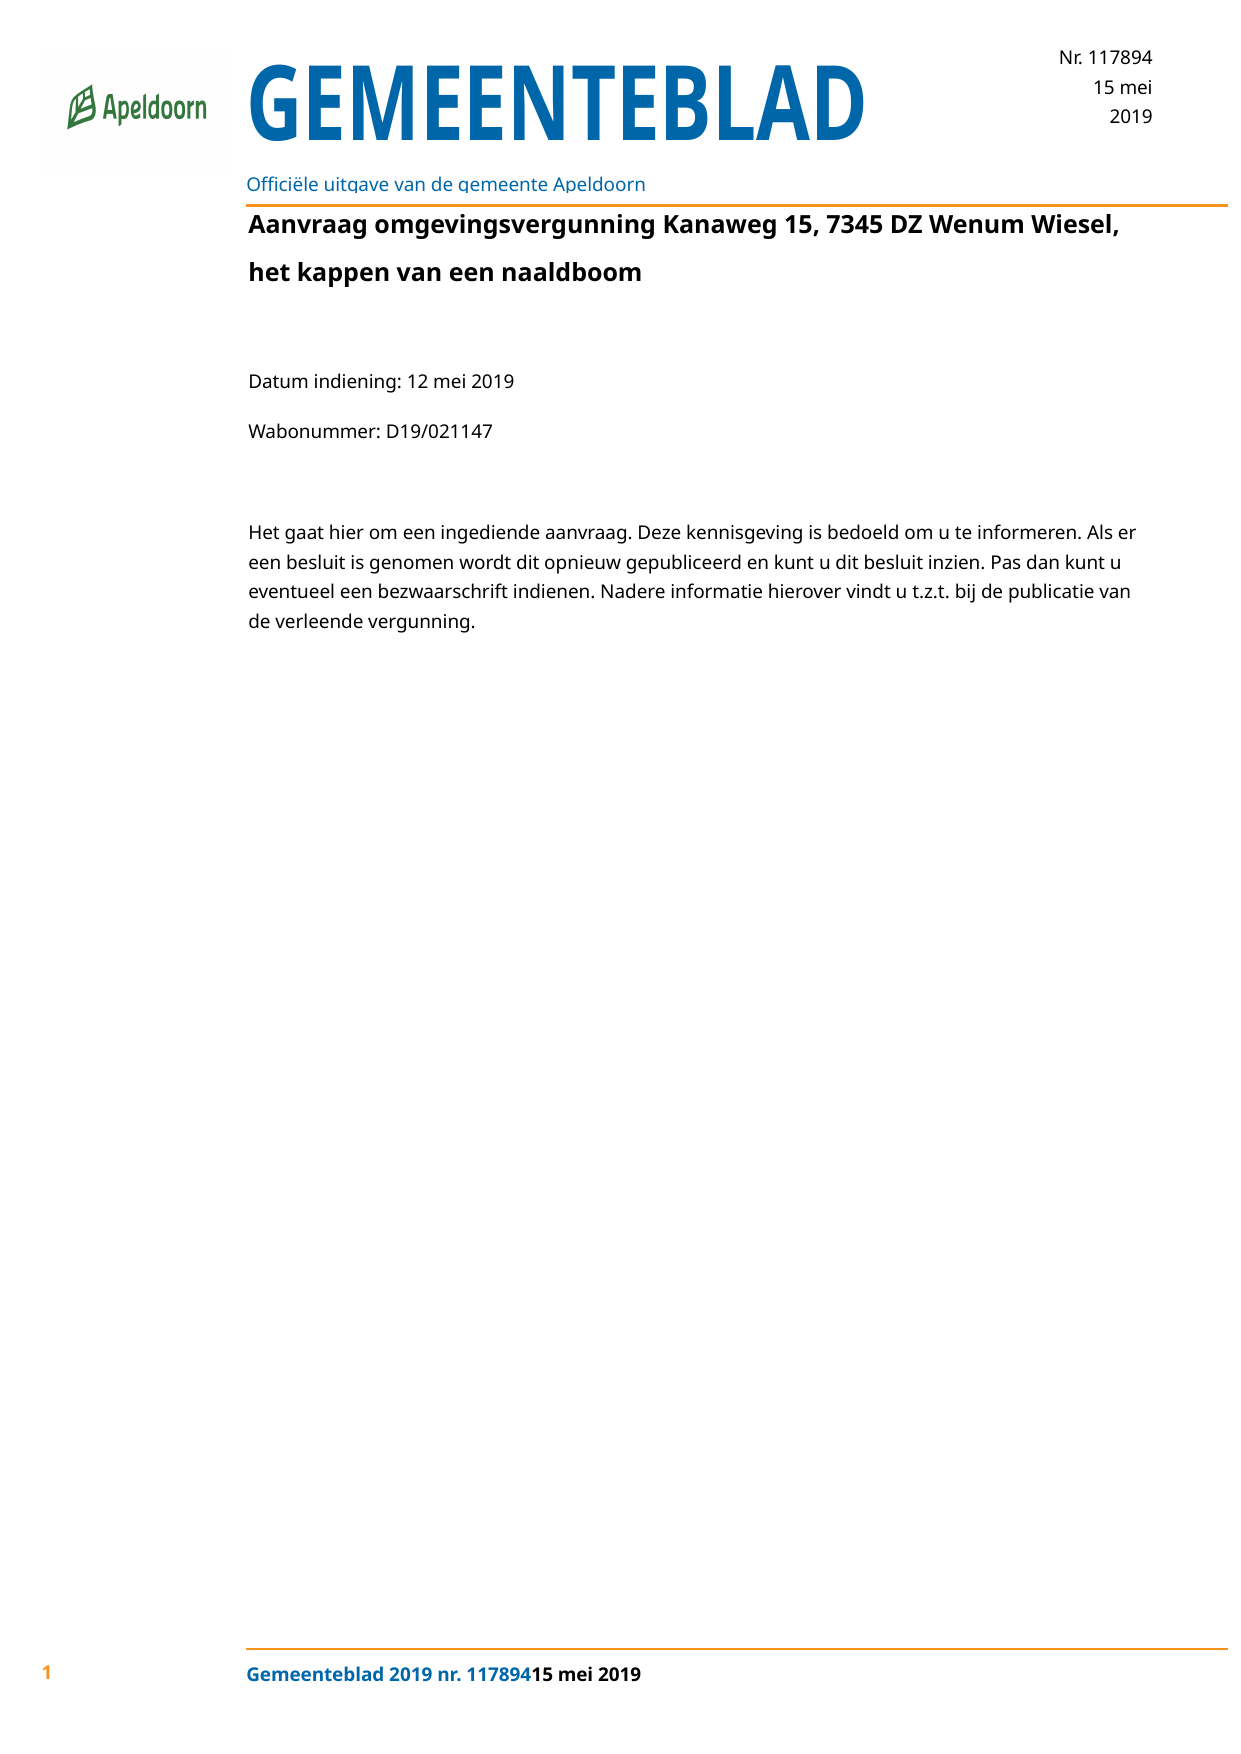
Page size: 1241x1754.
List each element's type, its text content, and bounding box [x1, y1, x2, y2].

text Datum indiening: 12 mei 2019 [248, 368, 1152, 394]
text Aanvraag omgevingsvergunning Kanaweg 15, 7345 DZ Wenum Wiesel, het kappen van een naaldboom [248, 207, 1152, 288]
text Het gaat hier om een ingediende aanvraag. Deze kennisgeving is bedoeld om u te informeren. Als er een besluit is genomen wordt dit opnieuw gepubliceerd en kunt u dit besluit inzien. Pas dan kunt u eventueel een bezwaarschrift indienen. Nadere informatie hierover vindt u t.z.t. bij de publicatie van de verleende vergunning. [248, 519, 1152, 634]
text Wabonummer: D19/021147 [248, 419, 1152, 444]
picture [41, 47, 231, 172]
